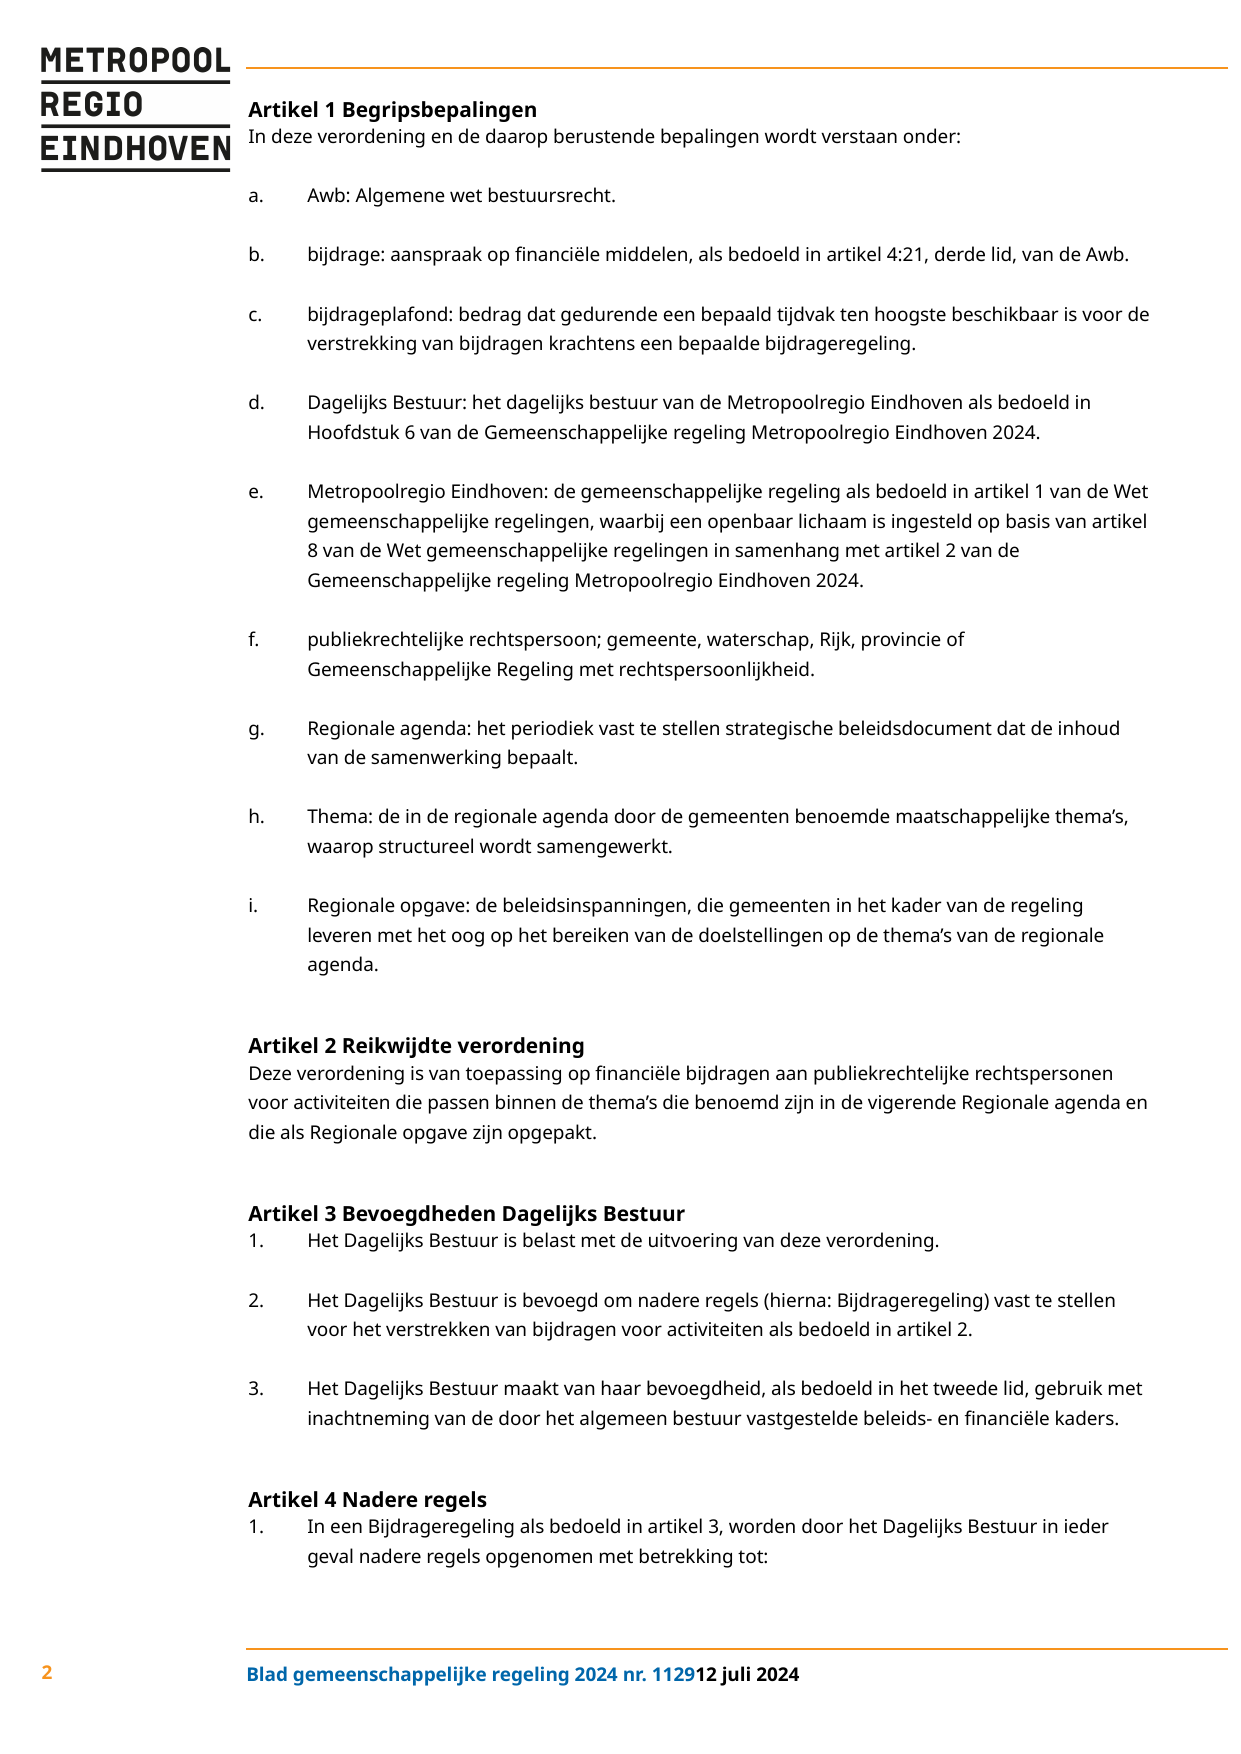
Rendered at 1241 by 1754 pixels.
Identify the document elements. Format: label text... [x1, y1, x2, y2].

list Dagelijks Bestuur: het dagelijks bestuur van de Metropoolregio Eindhoven als bedoeld in Hoofdstuk 6 van de Gemeenschappelijke regeling Metropoolregio Eindhoven 2024. [248, 389, 1152, 445]
text Artikel 4 Nadere regels [248, 1485, 1152, 1513]
text Artikel 1 Begripsbepalingen [248, 95, 1152, 123]
picture [41, 47, 231, 172]
text In deze verordening en de daarop berustende bepalingen wordt verstaan onder: [248, 123, 1152, 149]
list Thema: de in de regionale agenda door de gemeenten benoemde maatschappelijke thema’s, waarop structureel wordt samengewerkt. [248, 804, 1152, 859]
list Regionale agenda: het periodiek vast te stellen strategische beleidsdocument dat de inhoud van de samenwerking bepaalt. [248, 715, 1152, 770]
list Het Dagelijks Bestuur maakt van haar bevoegdheid, als bedoeld in het tweede lid, gebruik met inachtneming van de door het algemeen bestuur vastgestelde beleids- en financiële kaders. [248, 1376, 1152, 1431]
list publiekrechtelijke rechtspersoon; gemeente, waterschap, Rijk, provincie of Gemeenschappelijke Regeling met rechtspersoonlijkheid. [248, 626, 1152, 681]
text Artikel 3 Bevoegdheden Dagelijks Bestuur [248, 1199, 1152, 1228]
list Awb: Algemene wet bestuursrecht. [248, 182, 1152, 208]
list bijdrageplafond: bedrag dat gedurende een bepaald tijdvak ten hoogste beschikbaar is voor de verstrekking van bijdragen krachtens een bepaalde bijdrageregeling. [248, 301, 1152, 356]
list Het Dagelijks Bestuur is belast met de uitvoering van deze verordening. [248, 1228, 1152, 1253]
text Deze verordening is van toepassing op financiële bijdragen aan publiekrechtelijke rechtspersonen voor activiteiten die passen binnen de thema’s die benoemd zijn in de vigerende Regionale agenda en die als Regionale opgave zijn opgepakt. [248, 1060, 1152, 1145]
list Metropoolregio Eindhoven: de gemeenschappelijke regeling als bedoeld in artikel 1 van de Wet gemeenschappelijke regelingen, waarbij een openbaar lichaam is ingesteld op basis van artikel 8 van de Wet gemeenschappelijke regelingen in samenhang met artikel 2 van de Gemeenschappelijke regeling Metropoolregio Eindhoven 2024. [248, 478, 1152, 593]
list In een Bijdrageregeling als bedoeld in artikel 3, worden door het Dagelijks Bestuur in ieder geval nadere regels opgenomen met betrekking tot: [248, 1513, 1152, 1569]
text Artikel 2 Reikwijdte verordening [248, 1032, 1152, 1060]
list Regionale opgave: de beleidsinspanningen, die gemeenten in het kader van de regeling leveren met het oog op het bereiken van de doelstellingen op de thema’s van de regionale agenda. [248, 892, 1152, 977]
list bijdrage: aanspraak op financiële middelen, als bedoeld in artikel 4:21, derde lid, van de Awb. [248, 242, 1152, 267]
list Het Dagelijks Bestuur is bevoegd om nadere regels (hierna: Bijdrageregeling) vast te stellen voor het verstrekken van bijdragen voor activiteiten als bedoeld in artikel 2. [248, 1287, 1152, 1342]
